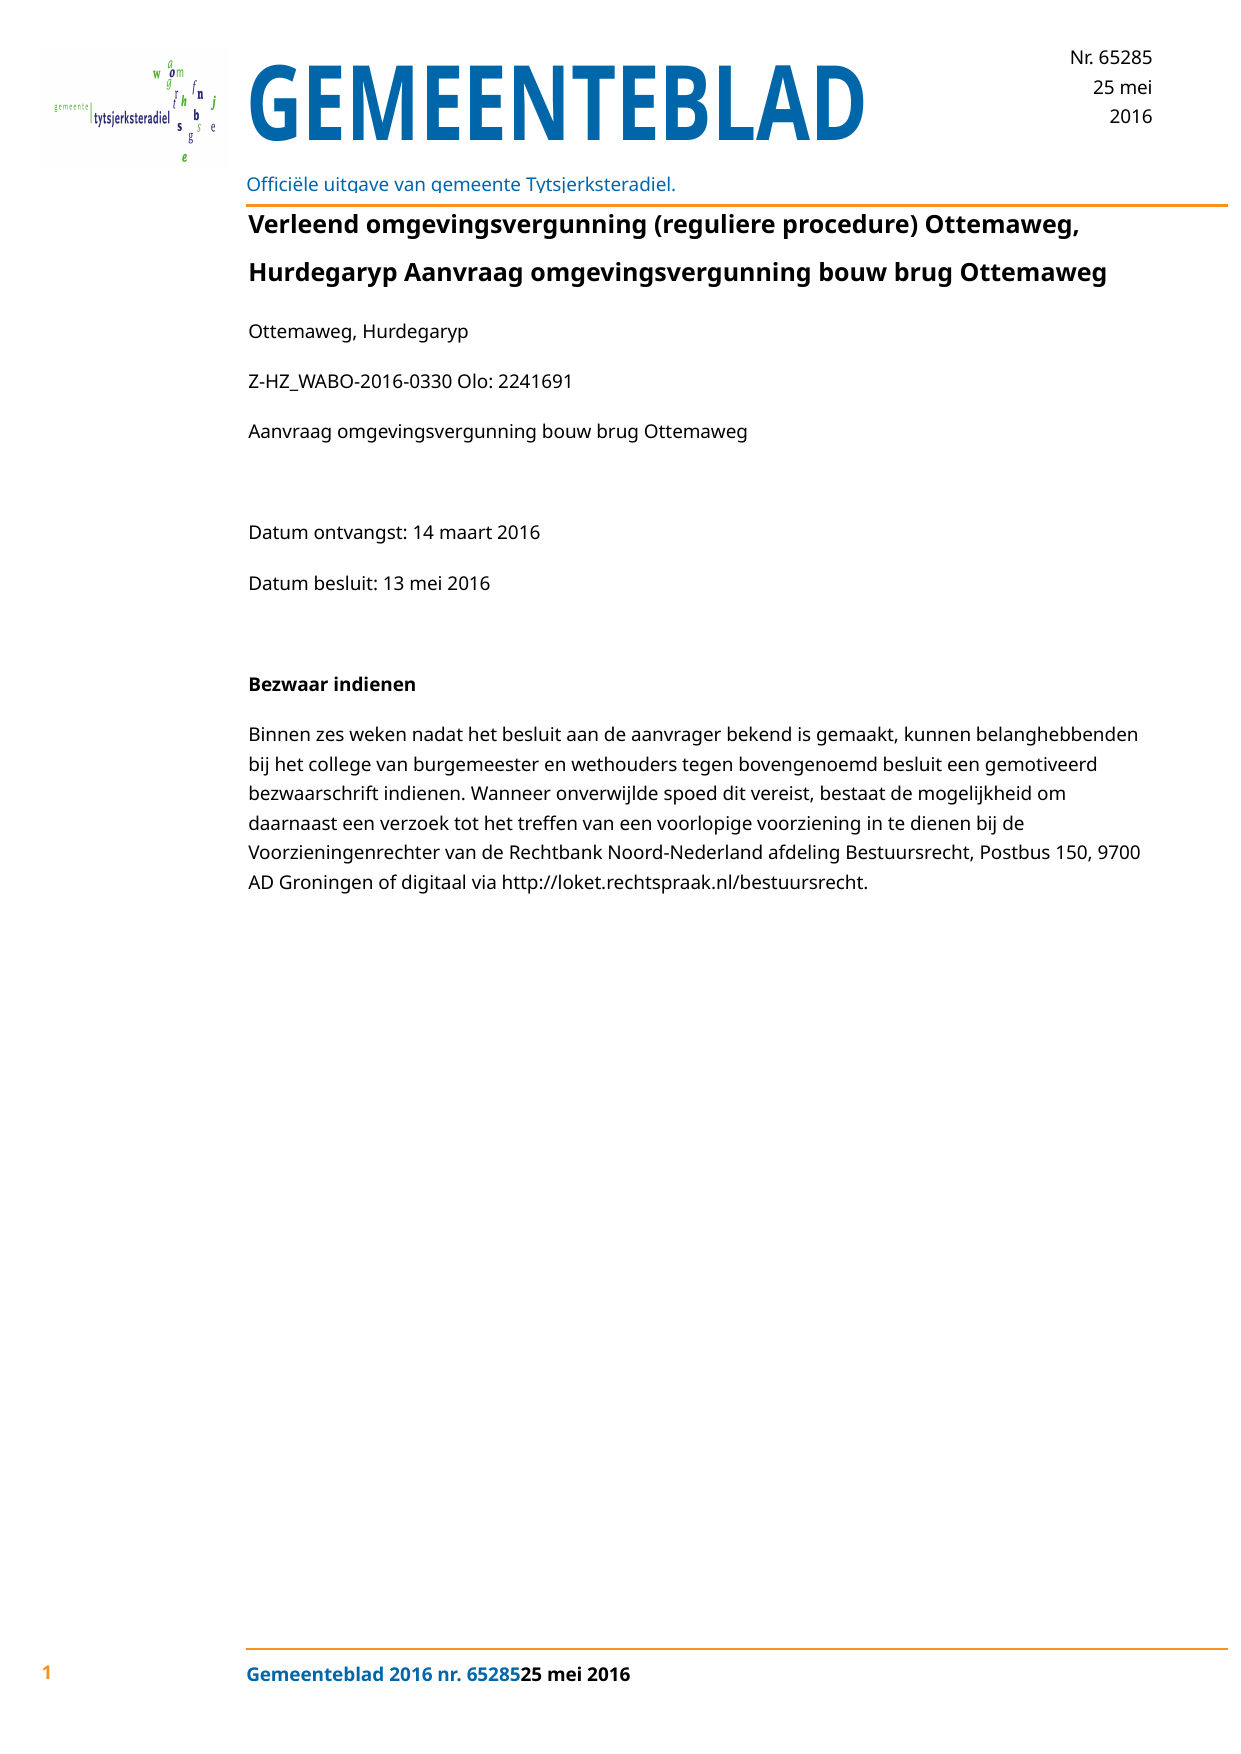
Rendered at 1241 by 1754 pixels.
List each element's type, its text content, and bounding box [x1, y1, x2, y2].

text Datum ontvangst: 14 maart 2016 [248, 519, 1152, 545]
text Aanvraag omgevingsvergunning bouw brug Ottemaweg [248, 419, 1152, 444]
text Binnen zes weken nadat het besluit aan de aanvrager bekend is gemaakt, kunnen belanghebbenden bij het college van burgemeester en wethouders tegen bovengenoemd besluit een gemotiveerd bezwaarschrift indienen. Wanneer onverwijlde spoed dit vereist, bestaat de mogelijkheid om daarnaast een verzoek tot het treffen van een voorlopige voorziening in te dienen bij de Voorzieningenrechter van de Rechtbank Noord-Nederland afdeling Bestuursrecht, Postbus 150, 9700 AD Groningen of digitaal via http://loket.rechtspraak.nl/bestuursrecht. [248, 721, 1152, 895]
text Datum besluit: 13 mei 2016 [248, 570, 1152, 596]
text Verleend omgevingsvergunning (reguliere procedure) Ottemaweg, Hurdegaryp Aanvraag omgevingsvergunning bouw brug Ottemaweg [248, 207, 1152, 288]
text Z-HZ_WABO-2016-0330 Olo: 2241691 [248, 368, 1152, 394]
picture [41, 47, 231, 172]
text Bezwaar indienen [248, 671, 1152, 697]
text Ottemaweg, Hurdegaryp [248, 318, 1152, 344]
